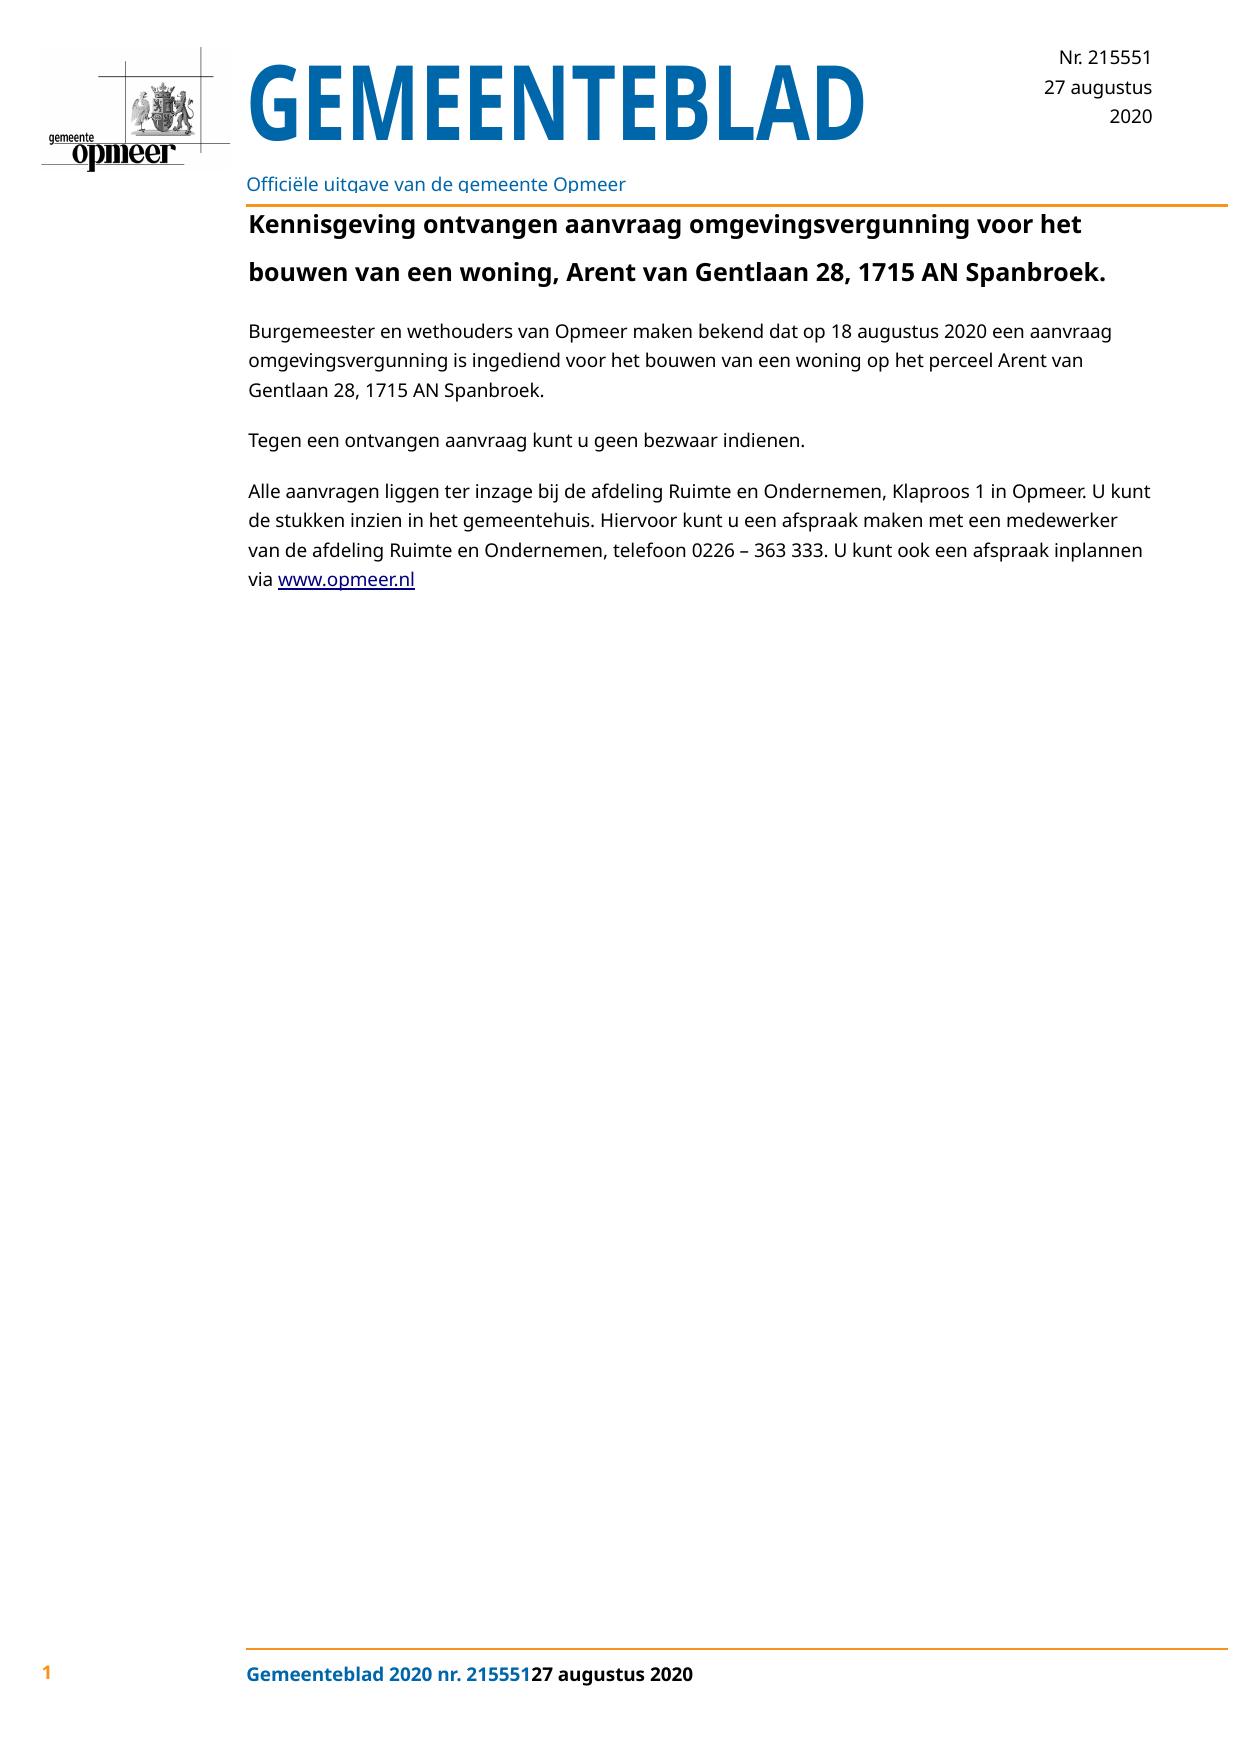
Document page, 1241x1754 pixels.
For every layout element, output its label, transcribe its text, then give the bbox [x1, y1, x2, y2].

text Burgemeester en wethouders van Opmeer maken bekend dat op 18 augustus 2020 een aanvraag omgevingsvergunning is ingediend voor het bouwen van een woning op het perceel Arent van Gentlaan 28, 1715 AN Spanbroek. [248, 318, 1152, 403]
text Tegen een ontvangen aanvraag kunt u geen bezwaar indienen. [248, 427, 1152, 453]
text Kennisgeving ontvangen aanvraag omgevingsvergunning voor het bouwen van een woning, Arent van Gentlaan 28, 1715 AN Spanbroek. [248, 207, 1152, 288]
text Alle aanvragen liggen ter inzage bij de afdeling Ruimte en Ondernemen, Klaproos 1 in Opmeer. U kunt de stukken inzien in het gemeentehuis. Hiervoor kunt u een afspraak maken met een medewerker van de afdeling Ruimte en Ondernemen, telefoon 0226 – 363 333. U kunt ook een afspraak inplannen via www.opmeer.nl [248, 478, 1152, 592]
picture [41, 47, 231, 172]
